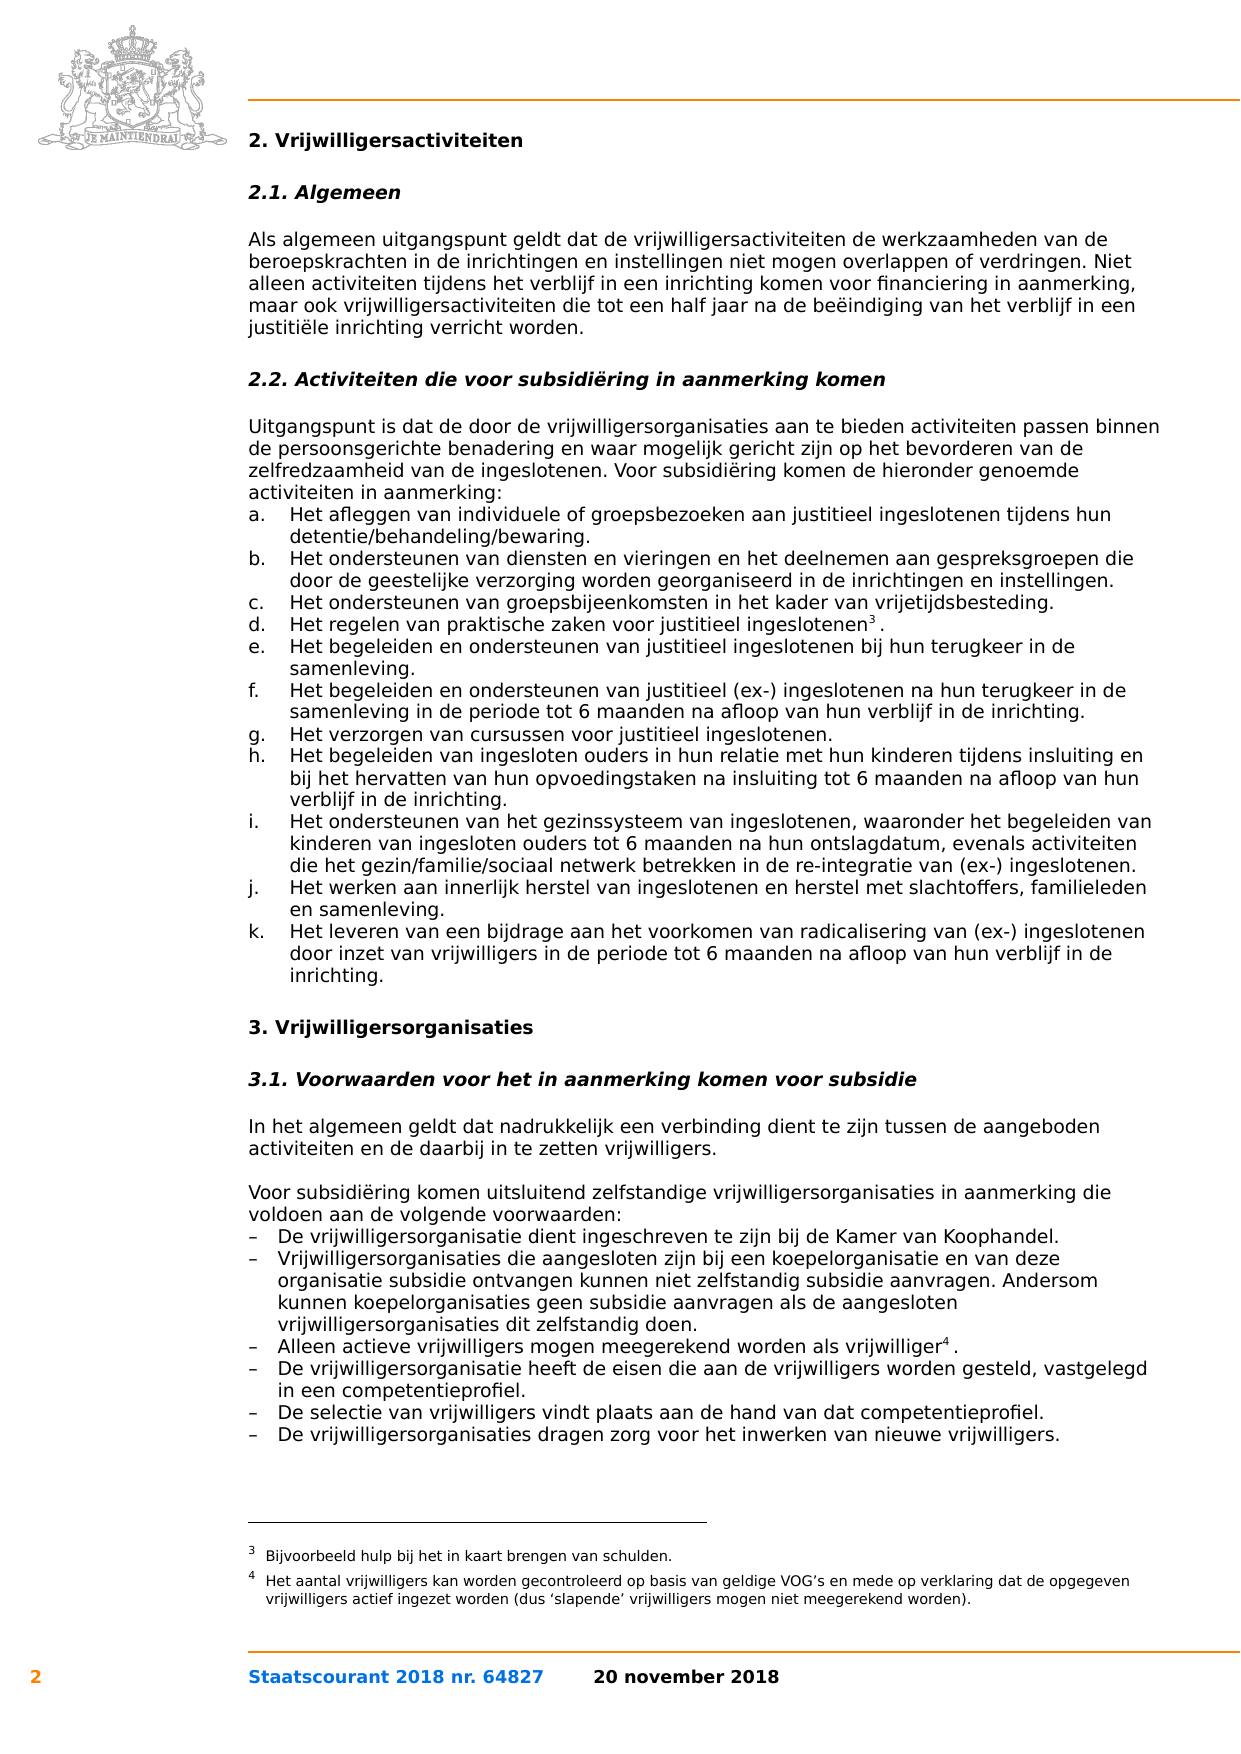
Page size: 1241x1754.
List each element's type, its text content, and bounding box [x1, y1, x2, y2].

subtitle 2.2. Activiteiten die voor subsidiëring in aanmerking komen [248, 369, 1163, 391]
text k. Het leveren van een bijdrage aan het voorkomen van radicalisering van (ex-) ingeslotenen door inzet van vrijwilligers in de periode tot 6 maanden na afloop van hun verblijf in de inrichting. [248, 921, 1163, 987]
text – De vrijwilligersorganisaties dragen zorg voor het inwerken van nieuwe vrijwilligers. [248, 1424, 1163, 1446]
text d. Het regelen van praktische zaken voor justitieel ingeslotenen. [248, 613, 1163, 636]
text g. Het verzorgen van cursussen voor justitieel ingeslotenen. [248, 723, 1163, 745]
text a. Het afleggen van individuele of groepsbezoeken aan justitieel ingeslotenen tijdens hun detentie/behandeling/bewaring. [248, 504, 1163, 548]
text i. Het ondersteunen van het gezinssysteem van ingeslotenen, waaronder het begeleiden van kinderen van ingesloten ouders tot 6 maanden na hun ontslagdatum, evenals activiteiten die het gezin/familie/sociaal netwerk betrekken in de re-integratie van (ex-) ingeslotenen. [248, 811, 1163, 877]
picture [38, 25, 227, 150]
text b. Het ondersteunen van diensten en vieringen en het deelnemen aan gespreksgroepen die door de geestelijke verzorging worden georganiseerd in de inrichtingen en instellingen. [248, 548, 1163, 592]
subtitle 3. Vrijwilligersorganisaties [248, 1017, 1163, 1039]
text Bijvoorbeeld hulp bij het in kaart brengen van schulden. [248, 1544, 1163, 1566]
text – Vrijwilligersorganisaties die aangesloten zijn bij een koepelorganisatie en van deze organisatie subsidie ontvangen kunnen niet zelfstandig subsidie aanvragen. Andersom kunnen koepelorganisaties geen subsidie aanvragen als de aangesloten vrijwilligersorganisaties dit zelfstandig doen. [248, 1248, 1163, 1336]
text Uitgangspunt is dat de door de vrijwilligersorganisaties aan te bieden activiteiten passen binnen de persoonsgerichte benadering en waar mogelijk gericht zijn op het bevorderen van de zelfredzaamheid van de ingeslotenen. Voor subsidiëring komen de hieronder genoemde activiteiten in aanmerking: [248, 416, 1163, 504]
text j. Het werken aan innerlijk herstel van ingeslotenen en herstel met slachtoffers, familieleden en samenleving. [248, 877, 1163, 921]
text In het algemeen geldt dat nadrukkelijk een verbinding dient te zijn tussen de aangeboden activiteiten en de daarbij in te zetten vrijwilligers. [248, 1116, 1163, 1160]
text f. Het begeleiden en ondersteunen van justitieel (ex-) ingeslotenen na hun terugkeer in de samenleving in de periode tot 6 maanden na afloop van hun verblijf in de inrichting. [248, 679, 1163, 723]
subtitle 2. Vrijwilligersactiviteiten [248, 130, 1163, 152]
text e. Het begeleiden en ondersteunen van justitieel ingeslotenen bij hun terugkeer in de samenleving. [248, 636, 1163, 679]
text Als algemeen uitgangspunt geldt dat de vrijwilligersactiviteiten de werkzaamheden van de beroepskrachten in de inrichtingen en instellingen niet mogen overlappen of verdringen. Niet alleen activiteiten tijdens het verblijf in een inrichting komen voor financiering in aanmerking, maar ook vrijwilligersactiviteiten die tot een half jaar na de beëindiging van het verblijf in een justitiële inrichting verricht worden. [248, 229, 1163, 339]
subtitle 2.1. Algemeen [248, 182, 1163, 204]
text – De selectie van vrijwilligers vindt plaats aan de hand van dat competentieprofiel. [248, 1402, 1163, 1424]
text Voor subsidiëring komen uitsluitend zelfstandige vrijwilligersorganisaties in aanmerking die voldoen aan de volgende voorwaarden: [248, 1182, 1163, 1226]
text h. Het begeleiden van ingesloten ouders in hun relatie met hun kinderen tijdens insluiting en bij het hervatten van hun opvoedingstaken na insluiting tot 6 maanden na afloop van hun verblijf in de inrichting. [248, 745, 1163, 811]
text c. Het ondersteunen van groepsbijeenkomsten in het kader van vrijetijdsbesteding. [248, 592, 1163, 613]
text – De vrijwilligersorganisatie heeft de eisen die aan de vrijwilligers worden gesteld, vastgelegd in een competentieprofiel. [248, 1358, 1163, 1402]
text – Alleen actieve vrijwilligers mogen meegerekend worden als vrijwilliger. [248, 1336, 1163, 1358]
text Het aantal vrijwilligers kan worden gecontroleerd op basis van geldige VOG’s en mede op verklaring dat de opgegeven vrijwilligers actief ingezet worden (dus ‘slapende’ vrijwilligers mogen niet meegerekend worden). [248, 1569, 1163, 1608]
text – De vrijwilligersorganisatie dient ingeschreven te zijn bij de Kamer van Koophandel. [248, 1226, 1163, 1248]
subtitle 3.1. Voorwaarden voor het in aanmerking komen voor subsidie [248, 1069, 1163, 1091]
